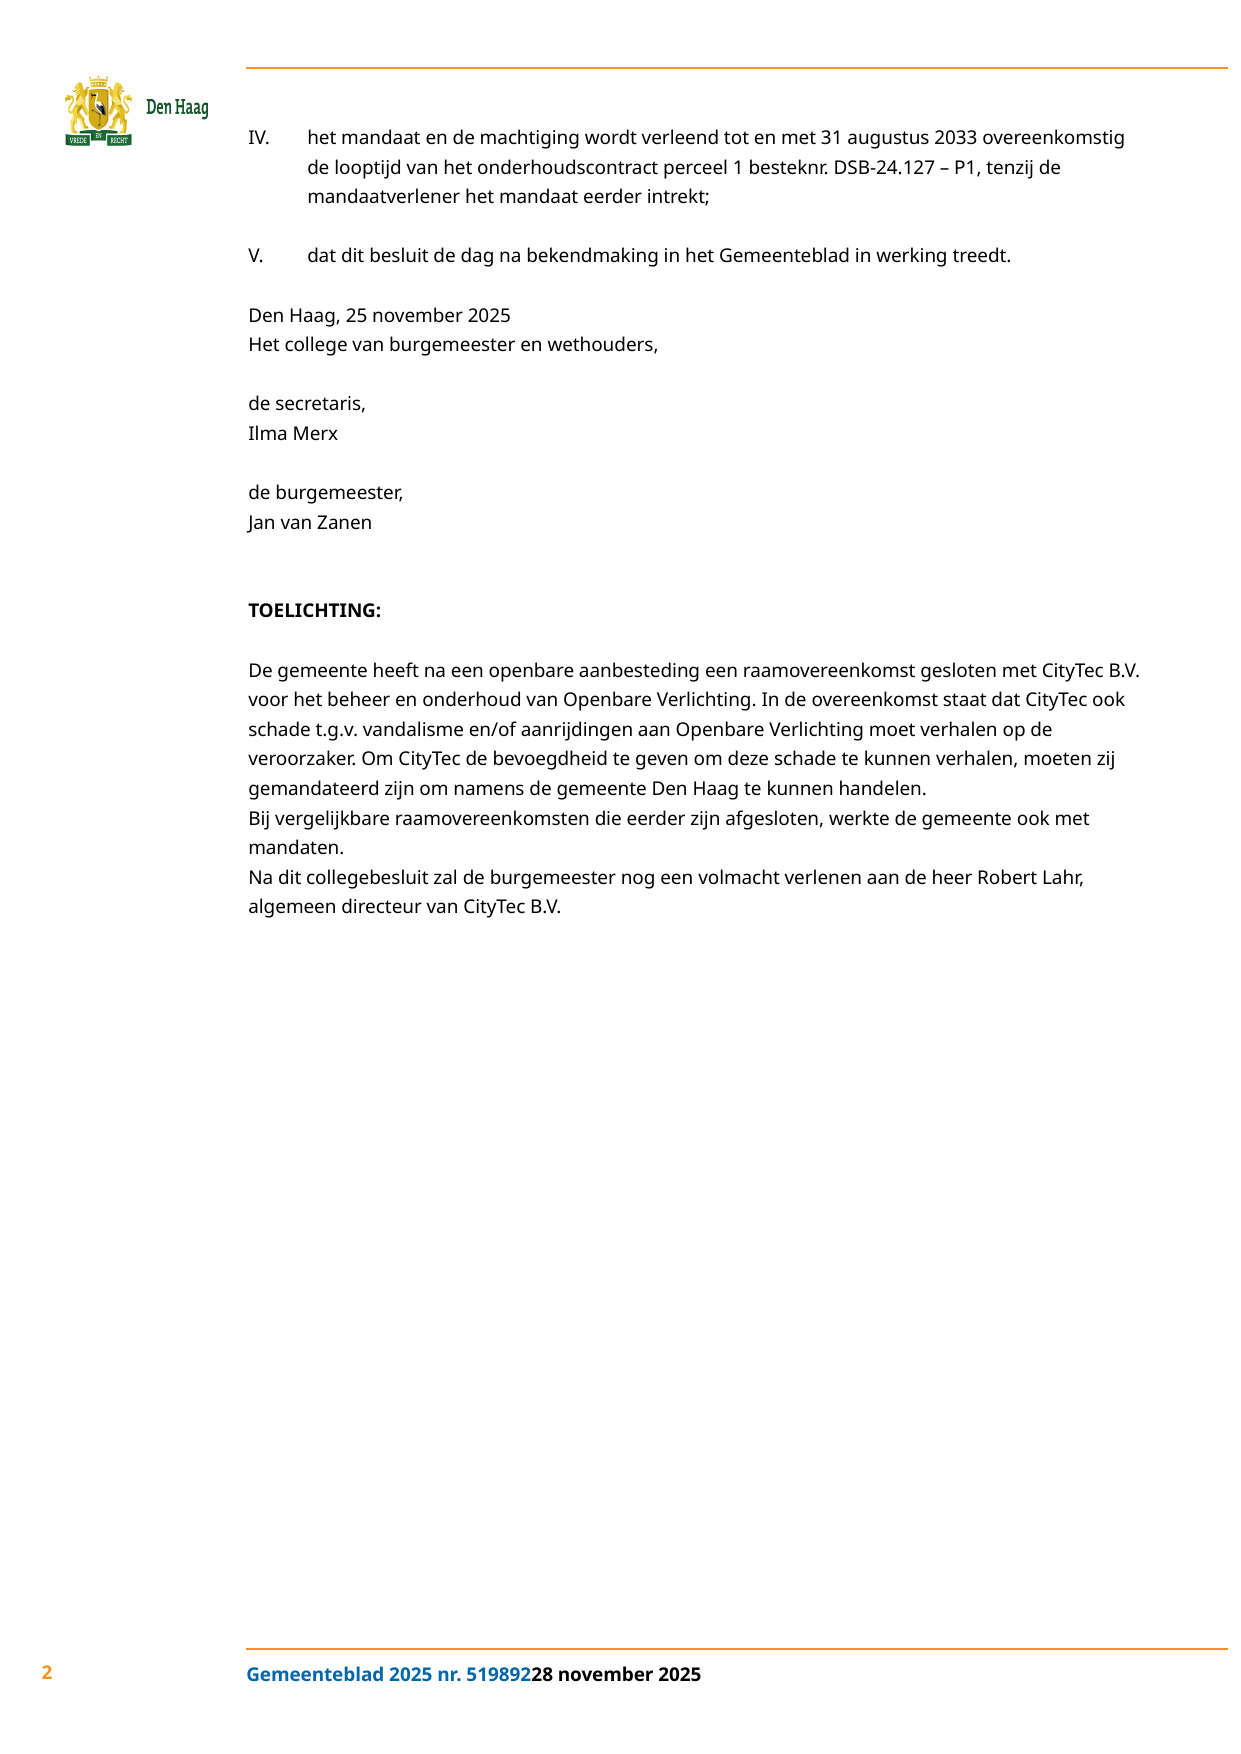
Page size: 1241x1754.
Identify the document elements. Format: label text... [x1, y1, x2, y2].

list dat dit besluit de dag na bekendmaking in het Gemeenteblad in werking treedt. [248, 243, 1152, 268]
picture [41, 47, 231, 172]
text Na dit collegebesluit zal de burgemeester nog een volmacht verlenen aan de heer Robert Lahr, algemeen directeur van CityTec B.V. [248, 864, 1152, 919]
list het mandaat en de machtiging wordt verleend tot en met 31 augustus 2033 overeenkomstig de looptijd van het onderhoudscontract perceel 1 besteknr. DSB-24.127 – P1, tenzij de mandaatverlener het mandaat eerder intrekt; [248, 124, 1152, 209]
text Den Haag, 25 november 2025 [248, 302, 1152, 328]
text De gemeente heeft na een openbare aanbesteding een raamovereenkomst gesloten met CityTec B.V. voor het beheer en onderhoud van Openbare Verlichting. In de overeenkomst staat dat CityTec ook schade t.g.v. vandalisme en/of aanrijdingen aan Openbare Verlichting moet verhalen op de veroorzaker. Om CityTec de bevoegdheid te geven om deze schade te kunnen verhalen, moeten zij gemandateerd zijn om namens de gemeente Den Haag te kunnen handelen. [248, 657, 1152, 801]
text Bij vergelijkbare raamovereenkomsten die eerder zijn afgesloten, werkte de gemeente ook met mandaten. [248, 805, 1152, 860]
text TOELICHTING: [248, 598, 1152, 623]
text de burgemeester, [248, 479, 1152, 505]
text Jan van Zanen [248, 509, 1152, 535]
text de secretaris, [248, 391, 1152, 416]
text Het college van burgemeester en wethouders, [248, 331, 1152, 357]
text Ilma Merx [248, 420, 1152, 446]
